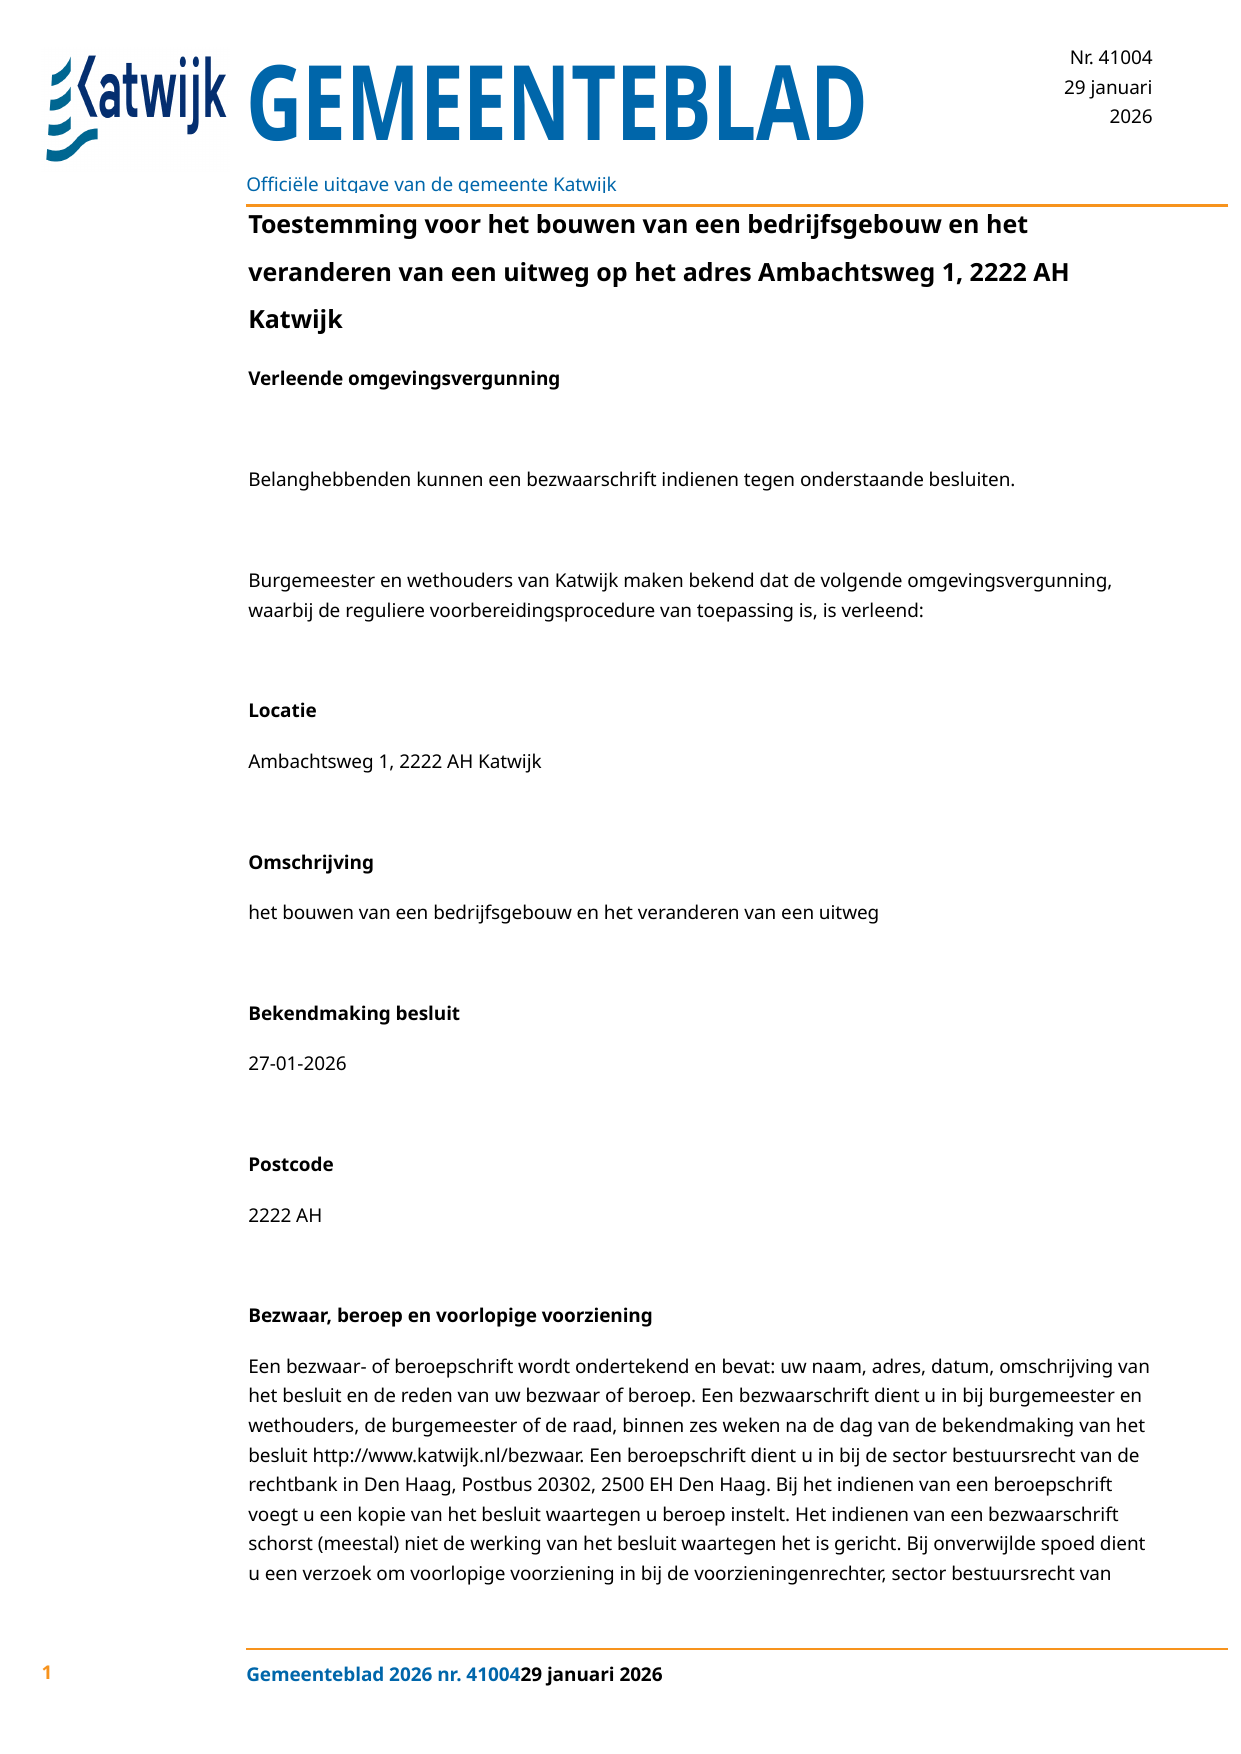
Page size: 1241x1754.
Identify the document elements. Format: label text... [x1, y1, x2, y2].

text het bouwen van een bedrijfsgebouw en het veranderen van een uitweg [248, 899, 1152, 925]
text Toestemming voor het bouwen van een bedrijfsgebouw en het veranderen van een uitweg op het adres Ambachtsweg 1, 2222 AH Katwijk [248, 207, 1152, 336]
text Belanghebbenden kunnen een bezwaarschrift indienen tegen onderstaande besluiten. [248, 466, 1152, 492]
text Omschrijving [248, 849, 1152, 874]
text Een bezwaar- of beroepschrift wordt ondertekend en bevat: uw naam, adres, datum, omschrijving van het besluit en de reden van uw bezwaar of beroep. Een bezwaarschrift dient u in bij burgemeester en wethouders, de burgemeester of de raad, binnen zes weken na de dag van de bekendmaking van het besluit http://www.katwijk.nl/bezwaar. Een beroepschrift dient u in bij de sector bestuursrecht van de rechtbank in Den Haag, Postbus 20302, 2500 EH Den Haag. Bij het indienen van een beroepschrift voegt u een kopie van het besluit waartegen u beroep instelt. Het indienen van een bezwaarschrift schorst (meestal) niet de werking van het besluit waartegen het is gericht. Bij onverwijlde spoed dient u een verzoek om voorlopige voorziening in bij de voorzieningenrechter, sector bestuursrecht van [248, 1353, 1152, 1586]
text Verleende omgevingsvergunning [248, 366, 1152, 391]
text Bekendmaking besluit [248, 1000, 1152, 1026]
text 2222 AH [248, 1202, 1152, 1227]
picture [41, 47, 231, 172]
text Postcode [248, 1151, 1152, 1177]
text 27-01-2026 [248, 1051, 1152, 1076]
text Burgemeester en wethouders van Katwijk maken bekend dat de volgende omgevingsvergunning, waarbij de reguliere voorbereidingsprocedure van toepassing is, is verleend: [248, 567, 1152, 622]
text Locatie [248, 698, 1152, 723]
text Bezwaar, beroep en voorlopige voorziening [248, 1303, 1152, 1328]
text Ambachtsweg 1, 2222 AH Katwijk [248, 748, 1152, 774]
